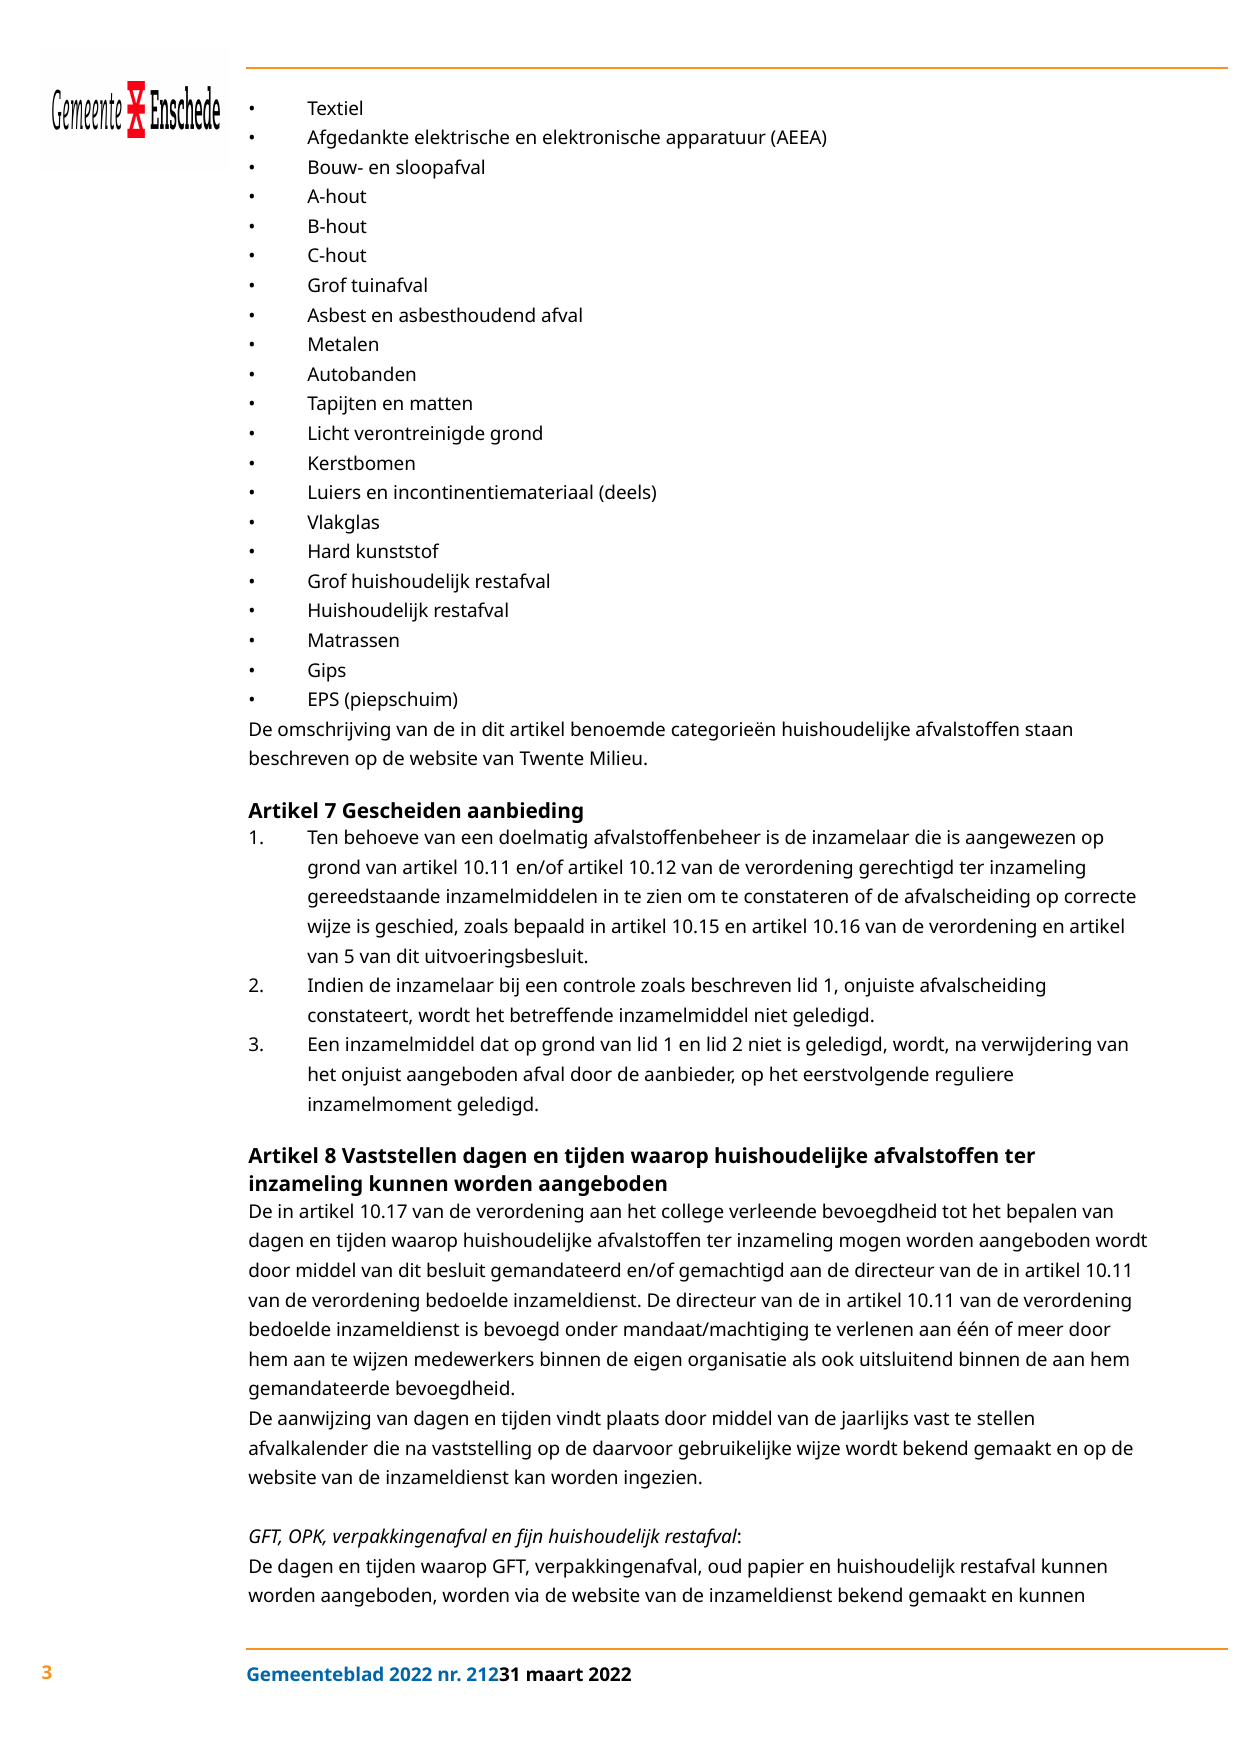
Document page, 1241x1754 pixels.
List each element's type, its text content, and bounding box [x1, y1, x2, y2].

list Textiel [248, 95, 1152, 121]
list A-hout [248, 183, 1152, 209]
list Bouw- en sloopafval [248, 154, 1152, 180]
text Artikel 8 Vaststellen dagen en tijden waarop huishoudelijke afvalstoffen ter inzameling kunnen worden aangeboden [248, 1141, 1152, 1198]
list B-hout [248, 213, 1152, 239]
list Afgedankte elektrische en elektronische apparatuur (AEEA) [248, 124, 1152, 150]
list Ten behoeve van een doelmatig afvalstoffenbeheer is de inzamelaar die is aangewezen op grond van artikel 10.11 en/of artikel 10.12 van de verordening gerechtigd ter inzameling gereedstaande inzamelmiddelen in te zien om te constateren of de afvalscheiding op correcte wijze is geschied, zoals bepaald in artikel 10.15 en artikel 10.16 van de verordening en artikel van 5 van dit uitvoeringsbesluit. [248, 824, 1152, 968]
list Licht verontreinigde grond [248, 420, 1152, 446]
text De dagen en tijden waarop GFT, verpakkingenafval, oud papier en huishoudelijk restafval kunnen worden aangeboden, worden via de website van de inzameldienst bekend gemaakt en kunnen [248, 1553, 1152, 1608]
text GFT, OPK, verpakkingenafval en fijn huishoudelijk restafval: [248, 1523, 1152, 1549]
list Matrassen [248, 627, 1152, 653]
list Hard kunststof [248, 538, 1152, 564]
list Luiers en incontinentiemateriaal (deels) [248, 479, 1152, 505]
list Indien de inzamelaar bij een controle zoals beschreven lid 1, onjuiste afvalscheiding constateert, wordt het betreffende inzamelmiddel niet geledigd. [248, 972, 1152, 1028]
list EPS (piepschuim) [248, 686, 1152, 712]
text Artikel 7 Gescheiden aanbieding [248, 796, 1152, 824]
text De omschrijving van de in dit artikel benoemde categorieën huishoudelijke afvalstoffen staan beschreven op de website van Twente Milieu. [248, 716, 1152, 771]
list Een inzamelmiddel dat op grond van lid 1 en lid 2 niet is geledigd, wordt, na verwijdering van het onjuist aangeboden afval door de aanbieder, op het eerstvolgende reguliere inzamelmoment geledigd. [248, 1032, 1152, 1116]
list Grof tuinafval [248, 272, 1152, 298]
list Metalen [248, 331, 1152, 357]
picture [41, 47, 231, 172]
list Asbest en asbesthoudend afval [248, 302, 1152, 328]
list Gips [248, 657, 1152, 683]
list Vlakglas [248, 509, 1152, 535]
text De in artikel 10.17 van de verordening aan het college verleende bevoegdheid tot het bepalen van dagen en tijden waarop huishoudelijke afvalstoffen ter inzameling mogen worden aangeboden wordt door middel van dit besluit gemandateerd en/of gemachtigd aan de directeur van de in artikel 10.11 van de verordening bedoelde inzameldienst. De directeur van de in artikel 10.11 van de verordening bedoelde inzameldienst is bevoegd onder mandaat/machtiging te verlenen aan één of meer door hem aan te wijzen medewerkers binnen de eigen organisatie als ook uitsluitend binnen de aan hem gemandateerde bevoegdheid. [248, 1198, 1152, 1401]
list Tapijten en matten [248, 391, 1152, 416]
list Autobanden [248, 361, 1152, 387]
list C-hout [248, 243, 1152, 268]
list Kerstbomen [248, 450, 1152, 476]
list Huishoudelijk restafval [248, 598, 1152, 623]
text De aanwijzing van dagen en tijden vindt plaats door middel van de jaarlijks vast te stellen afvalkalender die na vaststelling op de daarvoor gebruikelijke wijze wordt bekend gemaakt en op de website van de inzameldienst kan worden ingezien. [248, 1405, 1152, 1490]
list Grof huishoudelijk restafval [248, 568, 1152, 594]
